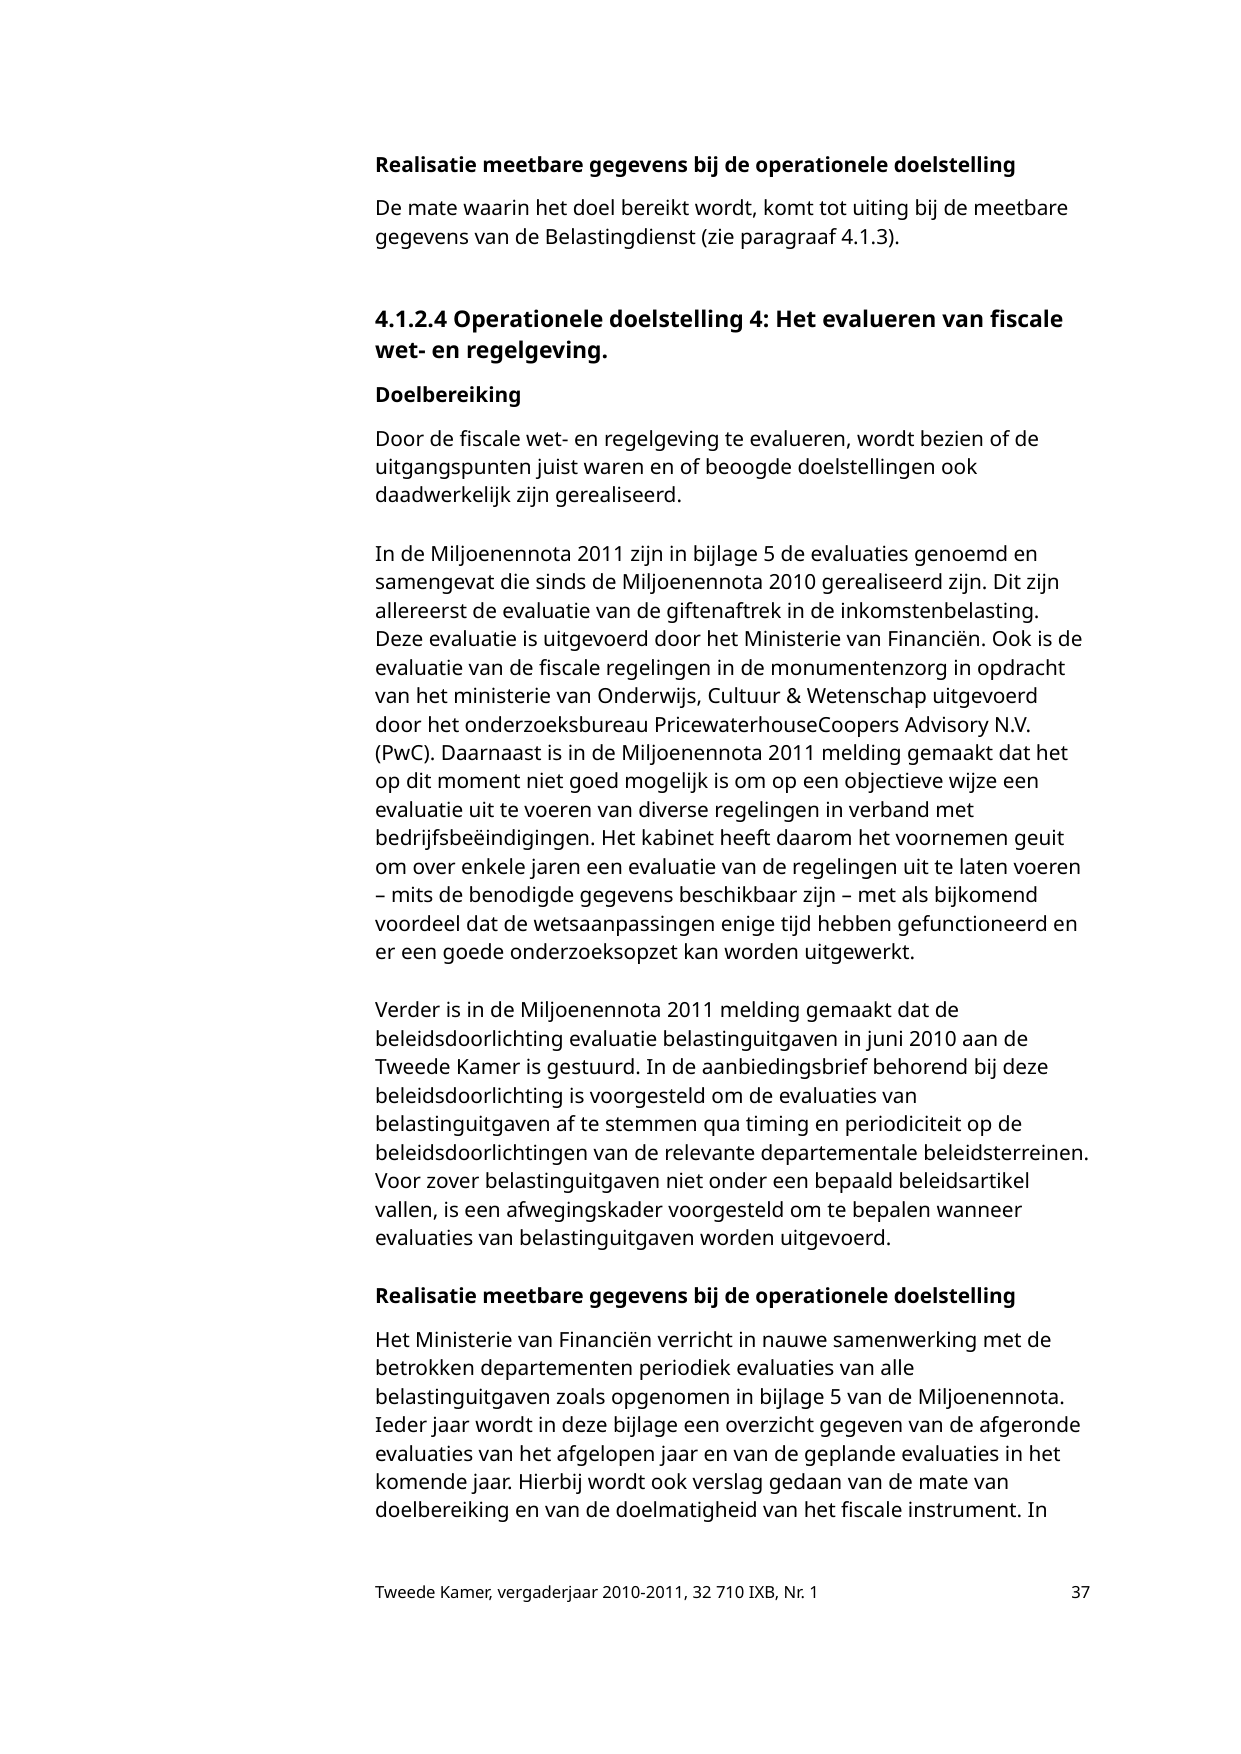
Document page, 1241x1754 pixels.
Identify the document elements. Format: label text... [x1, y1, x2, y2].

subtitle 4.1.2.4 Operationele doelstelling 4: Het evalueren van fiscale wet- en regelgeving. [375, 303, 1090, 365]
text In de Miljoenennota 2011 zijn in bijlage 5 de evaluaties genoemd en samengevat die sinds de Miljoenennota 2010 gerealiseerd zijn. Dit zijn allereerst de evaluatie van de giftenaftrek in de inkomstenbelasting. Deze evaluatie is uitgevoerd door het Ministerie van Financiën. Ook is de evaluatie van de fiscale regelingen in de monumentenzorg in opdracht van het ministerie van Onderwijs, Cultuur & Wetenschap uitgevoerd door het onderzoeksbureau PricewaterhouseCoopers Advisory N.V. (PwC). Daarnaast is in de Miljoenennota 2011 melding gemaakt dat het op dit moment niet goed mogelijk is om op een objectieve wijze een evaluatie uit te voeren van diverse regelingen in verband met bedrijfsbeëindigingen. Het kabinet heeft daarom het voornemen geuit om over enkele jaren een evaluatie van de regelingen uit te laten voeren – mits de benodigde gegevens beschikbaar zijn – met als bijkomend voordeel dat de wetsaanpassingen enige tijd hebben gefunctioneerd en er een goede onderzoeksopzet kan worden uitgewerkt. [375, 539, 1090, 966]
text Door de fiscale wet- en regelgeving te evalueren, wordt bezien of de uitgangspunten juist waren en of beoogde doelstellingen ook daadwerkelijk zijn gerealiseerd. [375, 424, 1090, 509]
text Realisatie meetbare gegevens bij de operationele doelstelling [375, 150, 1090, 178]
text Het Ministerie van Financiën verricht in nauwe samenwerking met de betrokken departementen periodiek evaluaties van alle belastinguitgaven zoals opgenomen in bijlage 5 van de Miljoenennota. Ieder jaar wordt in deze bijlage een overzicht gegeven van de afgeronde evaluaties van het afgelopen jaar en van de geplande evaluaties in het komende jaar. Hierbij wordt ook verslag gedaan van de mate van doelbereiking en van de doelmatigheid van het fiscale instrument. In [375, 1325, 1090, 1524]
text Realisatie meetbare gegevens bij de operationele doelstelling [375, 1282, 1090, 1310]
text Doelbereiking [375, 380, 1090, 409]
text De mate waarin het doel bereikt wordt, komt tot uiting bij de meetbare gegevens van de Belastingdienst (zie paragraaf 4.1.3). [375, 193, 1090, 250]
text Verder is in de Miljoenennota 2011 melding gemaakt dat de beleidsdoorlichting evaluatie belastinguitgaven in juni 2010 aan de Tweede Kamer is gestuurd. In de aanbiedingsbrief behorend bij deze beleidsdoorlichting is voorgesteld om de evaluaties van belastinguitgaven af te stemmen qua timing en periodiciteit op de beleidsdoorlichtingen van de relevante departementale beleidsterreinen. Voor zover belastinguitgaven niet onder een bepaald beleidsartikel vallen, is een afwegingskader voorgesteld om te bepalen wanneer evaluaties van belastinguitgaven worden uitgevoerd. [375, 996, 1090, 1252]
